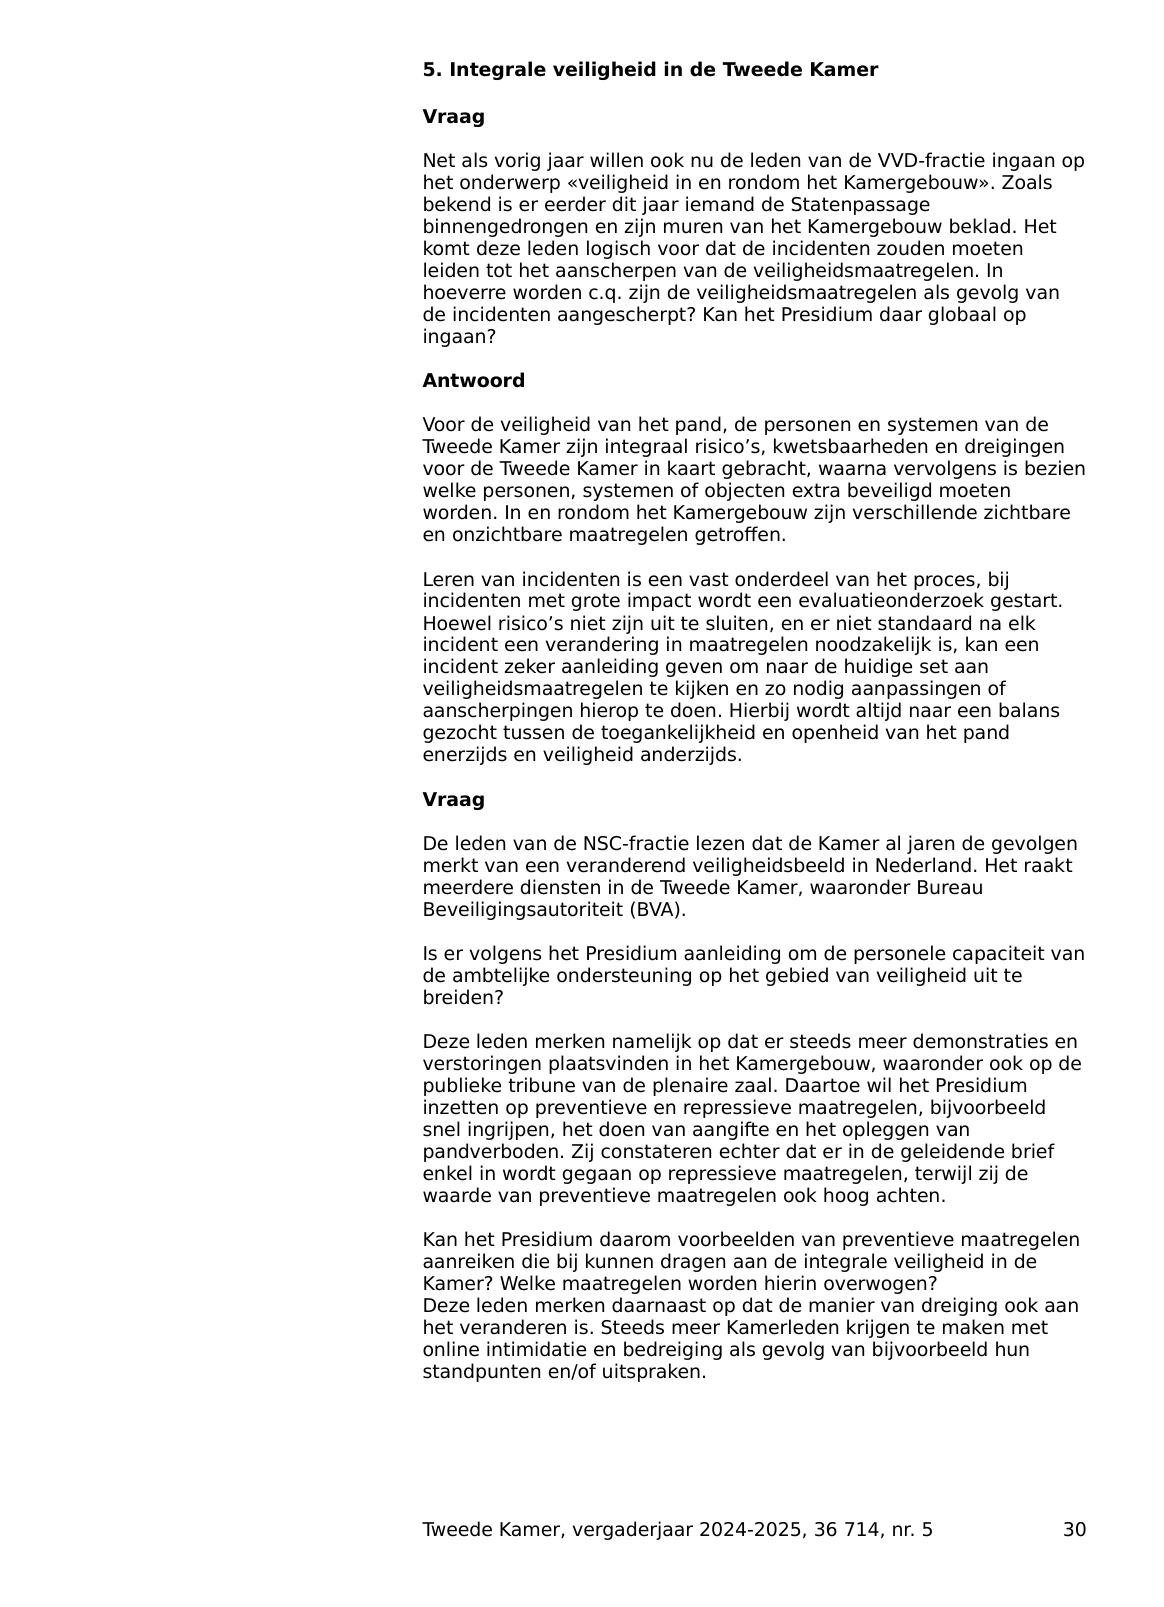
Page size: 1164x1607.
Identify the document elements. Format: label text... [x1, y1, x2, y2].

text Deze leden merken namelijk op dat er steeds meer demonstraties en verstoringen plaatsvinden in het Kamergebouw, waaronder ook op de publieke tribune van de plenaire zaal. Daartoe wil het Presidium inzetten op preventieve en repressieve maatregelen, bijvoorbeeld snel ingrijpen, het doen van aangifte en het opleggen van pandverboden. Zij constateren echter dat er in de geleidende brief enkel in wordt gegaan op repressieve maatregelen, terwijl zij de waarde van preventieve maatregelen ook hoog achten. [422, 1031, 1087, 1207]
text Net als vorig jaar willen ook nu de leden van de VVD-fractie ingaan op het onderwerp «veiligheid in en rondom het Kamergebouw». Zoals bekend is er eerder dit jaar iemand de Statenpassage binnengedrongen en zijn muren van het Kamergebouw beklad. Het komt deze leden logisch voor dat de incidenten zouden moeten leiden tot het aanscherpen van de veiligheidsmaatregelen. In hoeverre worden c.q. zijn de veiligheidsmaatregelen als gevolg van de incidenten aangescherpt? Kan het Presidium daar globaal op ingaan? [422, 150, 1087, 348]
text Voor de veiligheid van het pand, de personen en systemen van de Tweede Kamer zijn integraal risico’s, kwetsbaarheden en dreigingen voor de Tweede Kamer in kaart gebracht, waarna vervolgens is bezien welke personen, systemen of objecten extra beveiligd moeten worden. In en rondom het Kamergebouw zijn verschillende zichtbare en onzichtbare maatregelen getroffen. [422, 414, 1087, 546]
text Deze leden merken daarnaast op dat de manier van dreiging ook aan het veranderen is. Steeds meer Kamerleden krijgen te maken met online intimidatie en bedreiging als gevolg van bijvoorbeeld hun standpunten en/of uitspraken. [422, 1295, 1087, 1383]
subtitle Vraag [422, 106, 1087, 128]
subtitle Vraag [422, 788, 1087, 810]
subtitle 5. Integrale veiligheid in de Tweede Kamer [422, 59, 1087, 81]
subtitle Antwoord [422, 370, 1087, 392]
text De leden van de NSC-fractie lezen dat de Kamer al jaren de gevolgen merkt van een veranderend veiligheidsbeeld in Nederland. Het raakt meerdere diensten in de Tweede Kamer, waaronder Bureau Beveiligingsautoriteit (BVA). [422, 833, 1087, 921]
text Kan het Presidium daarom voorbeelden van preventieve maatregelen aanreiken die bij kunnen dragen aan de integrale veiligheid in de Kamer? Welke maatregelen worden hierin overwogen? [422, 1229, 1087, 1295]
text Is er volgens het Presidium aanleiding om de personele capaciteit van de ambtelijke ondersteuning op het gebied van veiligheid uit te breiden? [422, 943, 1087, 1009]
text Leren van incidenten is een vast onderdeel van het proces, bij incidenten met grote impact wordt een evaluatieonderzoek gestart. Hoewel risico’s niet zijn uit te sluiten, en er niet standaard na elk incident een verandering in maatregelen noodzakelijk is, kan een incident zeker aanleiding geven om naar de huidige set aan veiligheidsmaatregelen te kijken en zo nodig aanpassingen of aanscherpingen hierop te doen. Hierbij wordt altijd naar een balans gezocht tussen de toegankelijkheid en openheid van het pand enerzijds en veiligheid anderzijds. [422, 568, 1087, 766]
